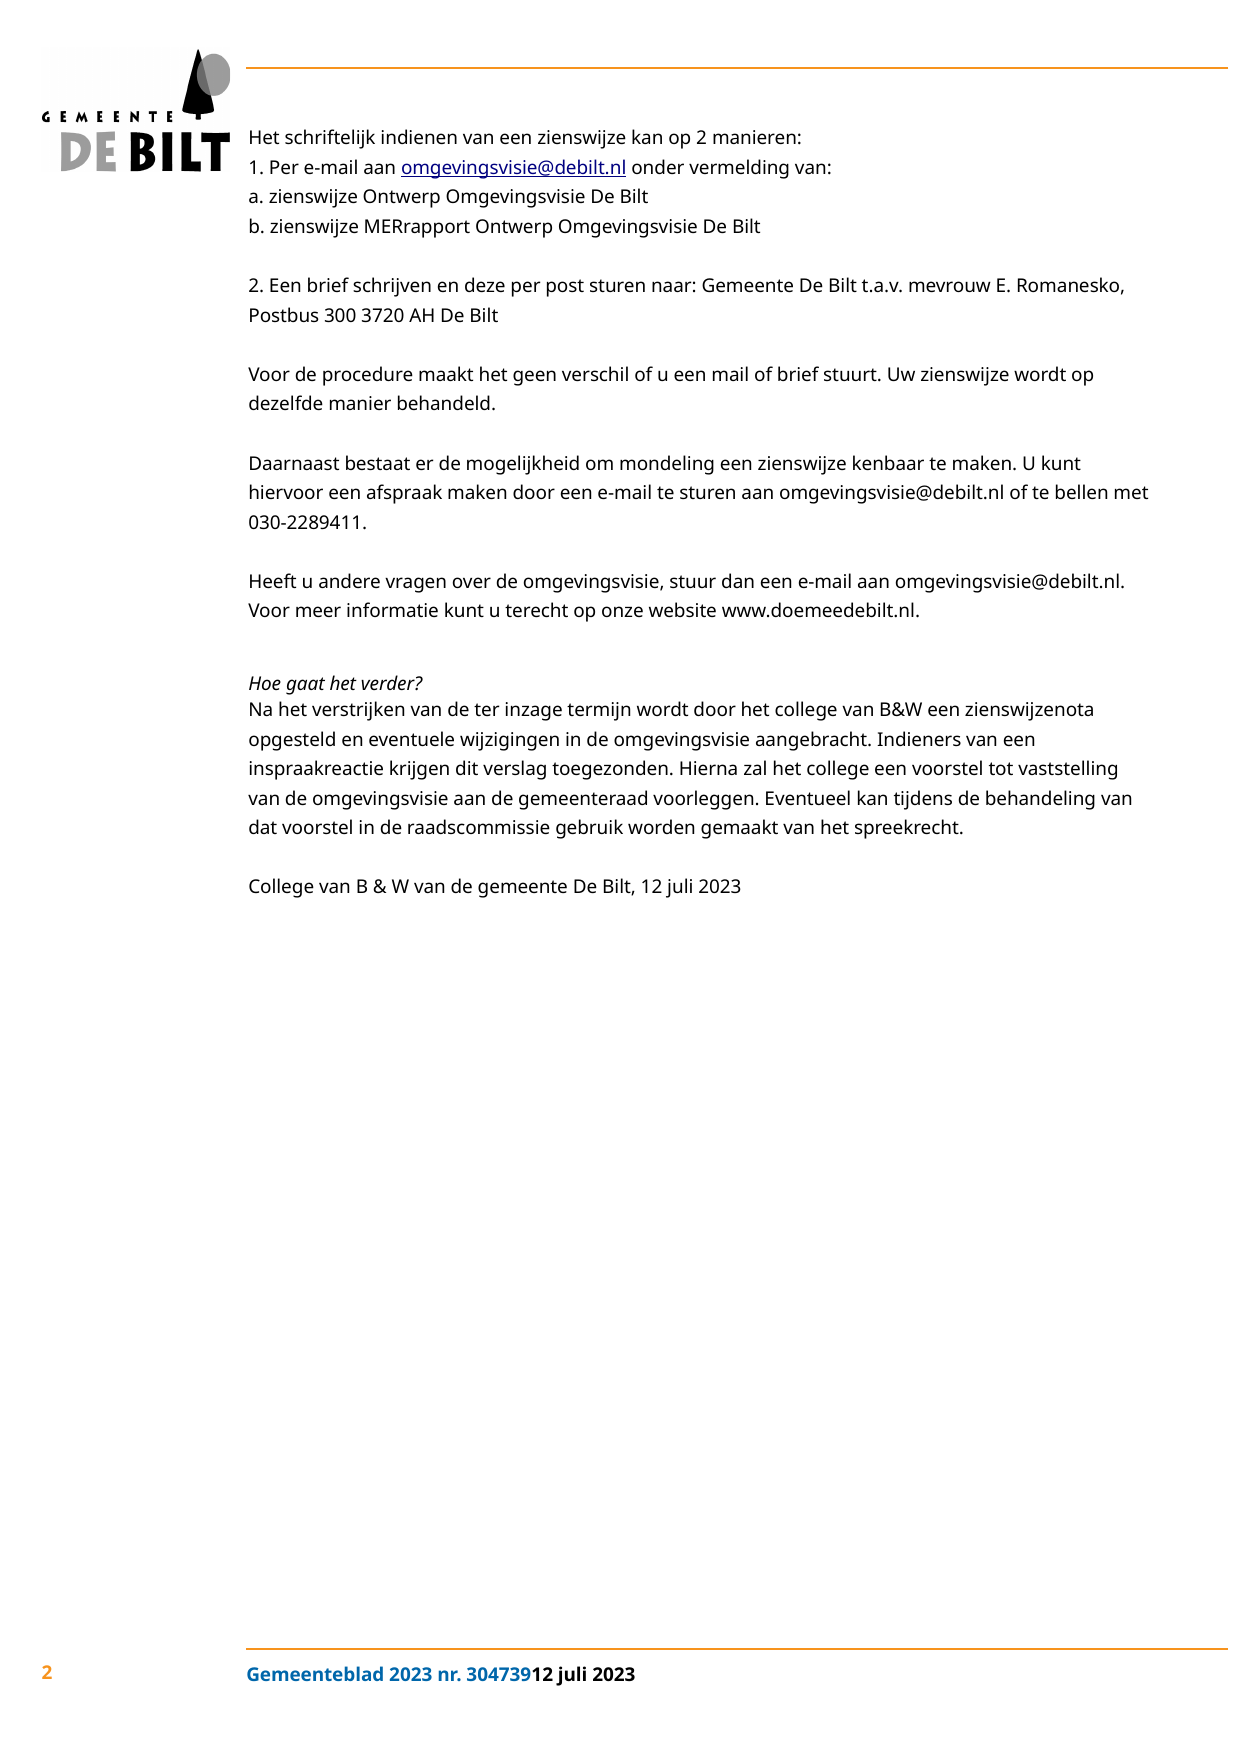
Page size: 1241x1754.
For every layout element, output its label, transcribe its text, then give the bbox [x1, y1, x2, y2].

text Daarnaast bestaat er de mogelijkheid om mondeling een zienswijze kenbaar te maken. U kunt hiervoor een afspraak maken door een e-mail te sturen aan omgevingsvisie@debilt.nl of te bellen met 030-2289411. [248, 450, 1152, 535]
text a. zienswijze Ontwerp Omgevingsvisie De Bilt [248, 183, 1152, 209]
text 2. Een brief schrijven en deze per post sturen naar: Gemeente De Bilt t.a.v. mevrouw E. Romanesko, Postbus 300 3720 AH De Bilt [248, 272, 1152, 328]
text 1. Per e-mail aan omgevingsvisie@debilt.nl onder vermelding van: [248, 154, 1152, 180]
text Voor de procedure maakt het geen verschil of u een mail of brief stuurt. Uw zienswijze wordt op dezelfde manier behandeld. [248, 361, 1152, 416]
text b. zienswijze MERrapport Ontwerp Omgevingsvisie De Bilt [248, 213, 1152, 239]
text Heeft u andere vragen over de omgevingsvisie, stuur dan een e-mail aan omgevingsvisie@debilt.nl. Voor meer informatie kunt u terecht op onze website www.doemeedebilt.nl. [248, 568, 1152, 623]
text Hoe gaat het verder? [248, 670, 1152, 696]
text Na het verstrijken van de ter inzage termijn wordt door het college van B&W een zienswijzenota opgesteld en eventuele wijzigingen in de omgevingsvisie aangebracht. Indieners van een inspraakreactie krijgen dit verslag toegezonden. Hierna zal het college een voorstel tot vaststelling van de omgevingsvisie aan de gemeenteraad voorleggen. Eventueel kan tijdens de behandeling van dat voorstel in de raadscommissie gebruik worden gemaakt van het spreekrecht. [248, 696, 1152, 840]
text Het schriftelijk indienen van een zienswijze kan op 2 manieren: [248, 124, 1152, 150]
picture [41, 47, 231, 172]
text College van B & W van de gemeente De Bilt, 12 juli 2023 [248, 874, 1152, 899]
